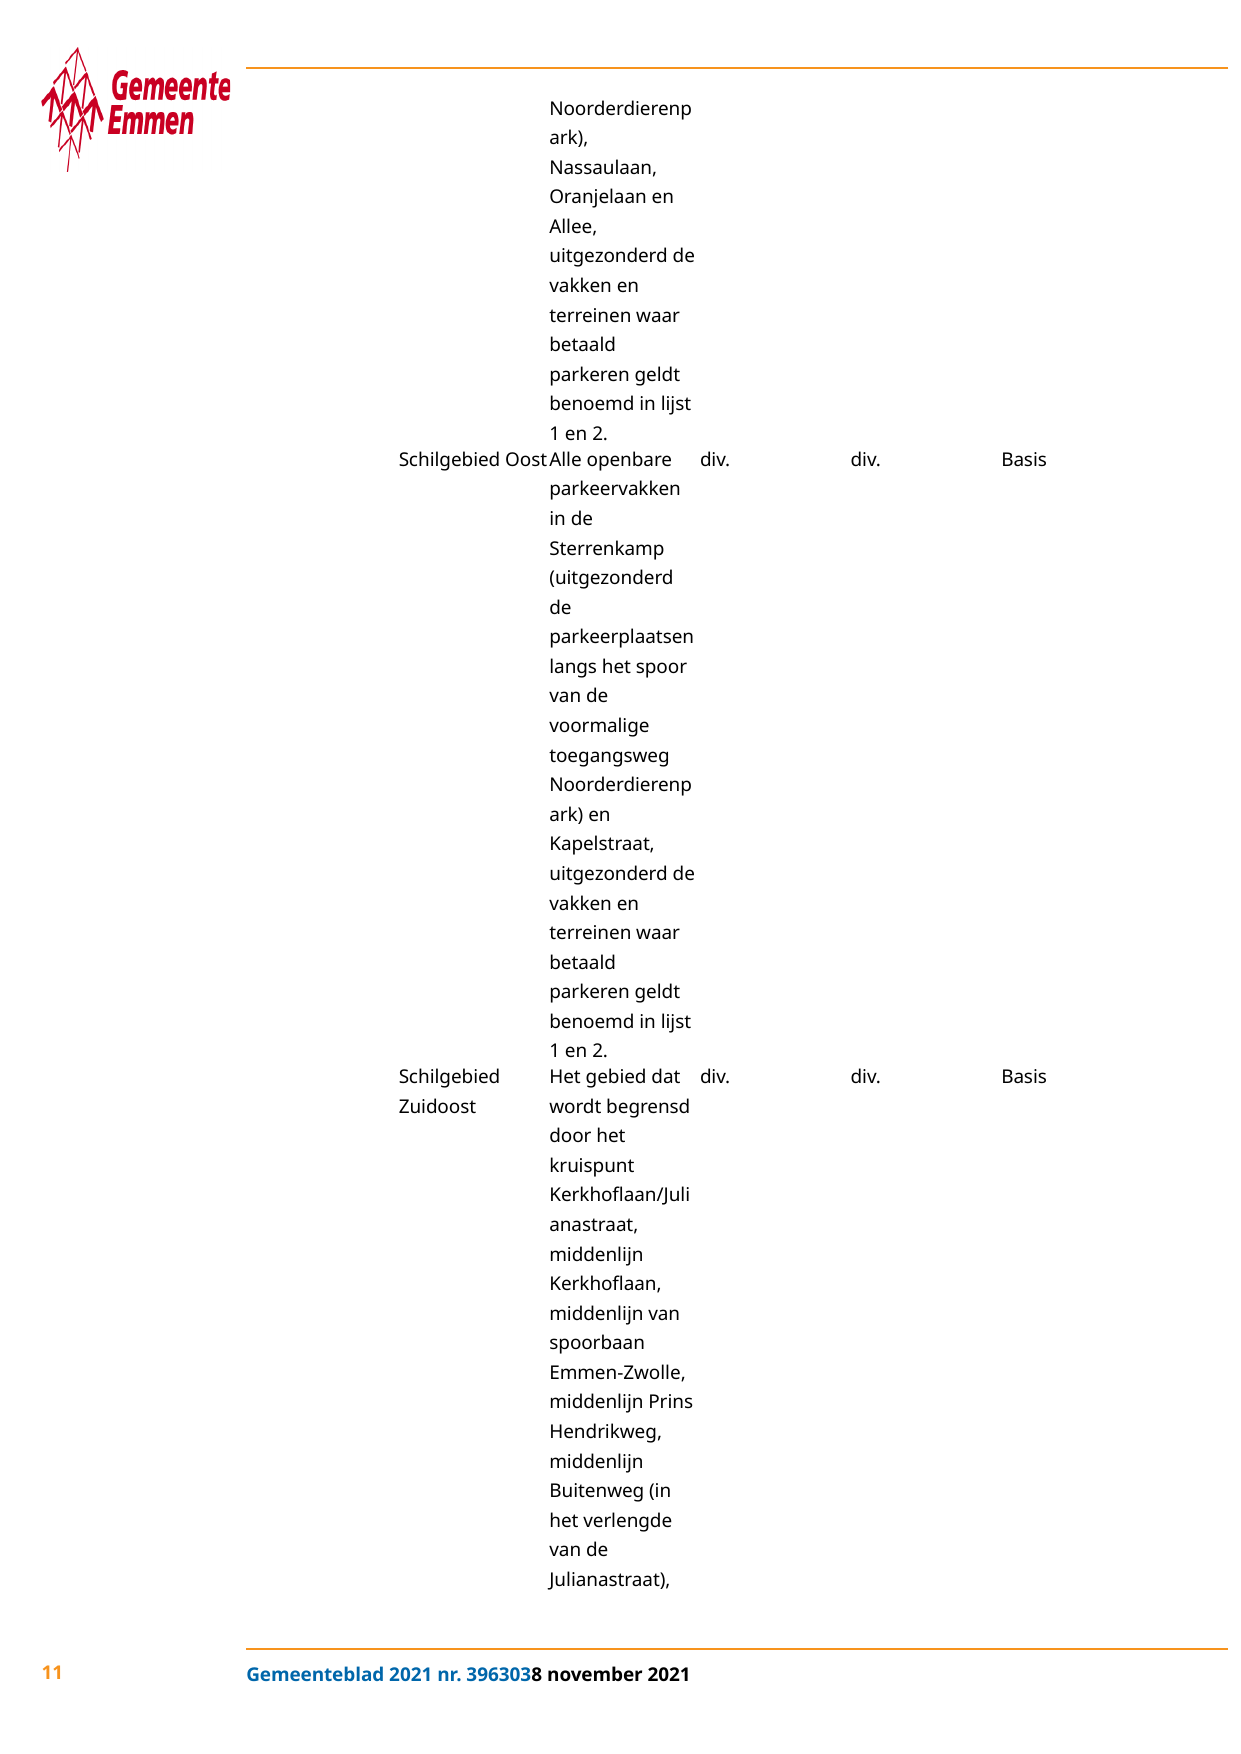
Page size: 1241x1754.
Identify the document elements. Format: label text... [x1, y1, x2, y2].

table_cell [700, 95, 850, 446]
table_cell [248, 95, 398, 446]
table_cell div. [850, 1063, 1001, 1592]
table_cell Basis [1001, 446, 1152, 1063]
table_cell [399, 95, 549, 446]
table_cell Noorderdierenpark), Nassaulaan, Oranjelaan en Allee, uitgezonderd de vakken en terreinen waar betaald parkeren geldt benoemd in lijst 1 en 2. [549, 95, 700, 446]
table_cell div. [700, 1063, 850, 1592]
table_cell div. [700, 446, 850, 1063]
table_cell Schilgebied Oost [399, 446, 549, 1063]
table_cell [248, 1063, 398, 1592]
table_cell [1001, 95, 1152, 446]
table_cell [248, 446, 398, 1063]
table_cell Schilgebied Zuidoost [399, 1063, 549, 1592]
table_cell Het gebied dat wordt begrensd door het kruispunt Kerkhoflaan/Julianastraat, middenlijn Kerkhoflaan, middenlijn van spoorbaan Emmen-Zwolle, middenlijn Prins Hendrikweg, middenlijn Buitenweg (in het verlengde van de Julianastraat), [549, 1063, 700, 1592]
table_cell Basis [1001, 1063, 1152, 1592]
table_cell div. [850, 446, 1001, 1063]
picture [41, 47, 231, 172]
table_cell Alle openbare parkeervakken in de Sterrenkamp (uitgezonderd de parkeerplaatsen langs het spoor van de voormalige toegangsweg Noorderdierenpark) en Kapelstraat, uitgezonderd de vakken en terreinen waar betaald parkeren geldt benoemd in lijst 1 en 2. [549, 446, 700, 1063]
table_cell [850, 95, 1001, 446]
